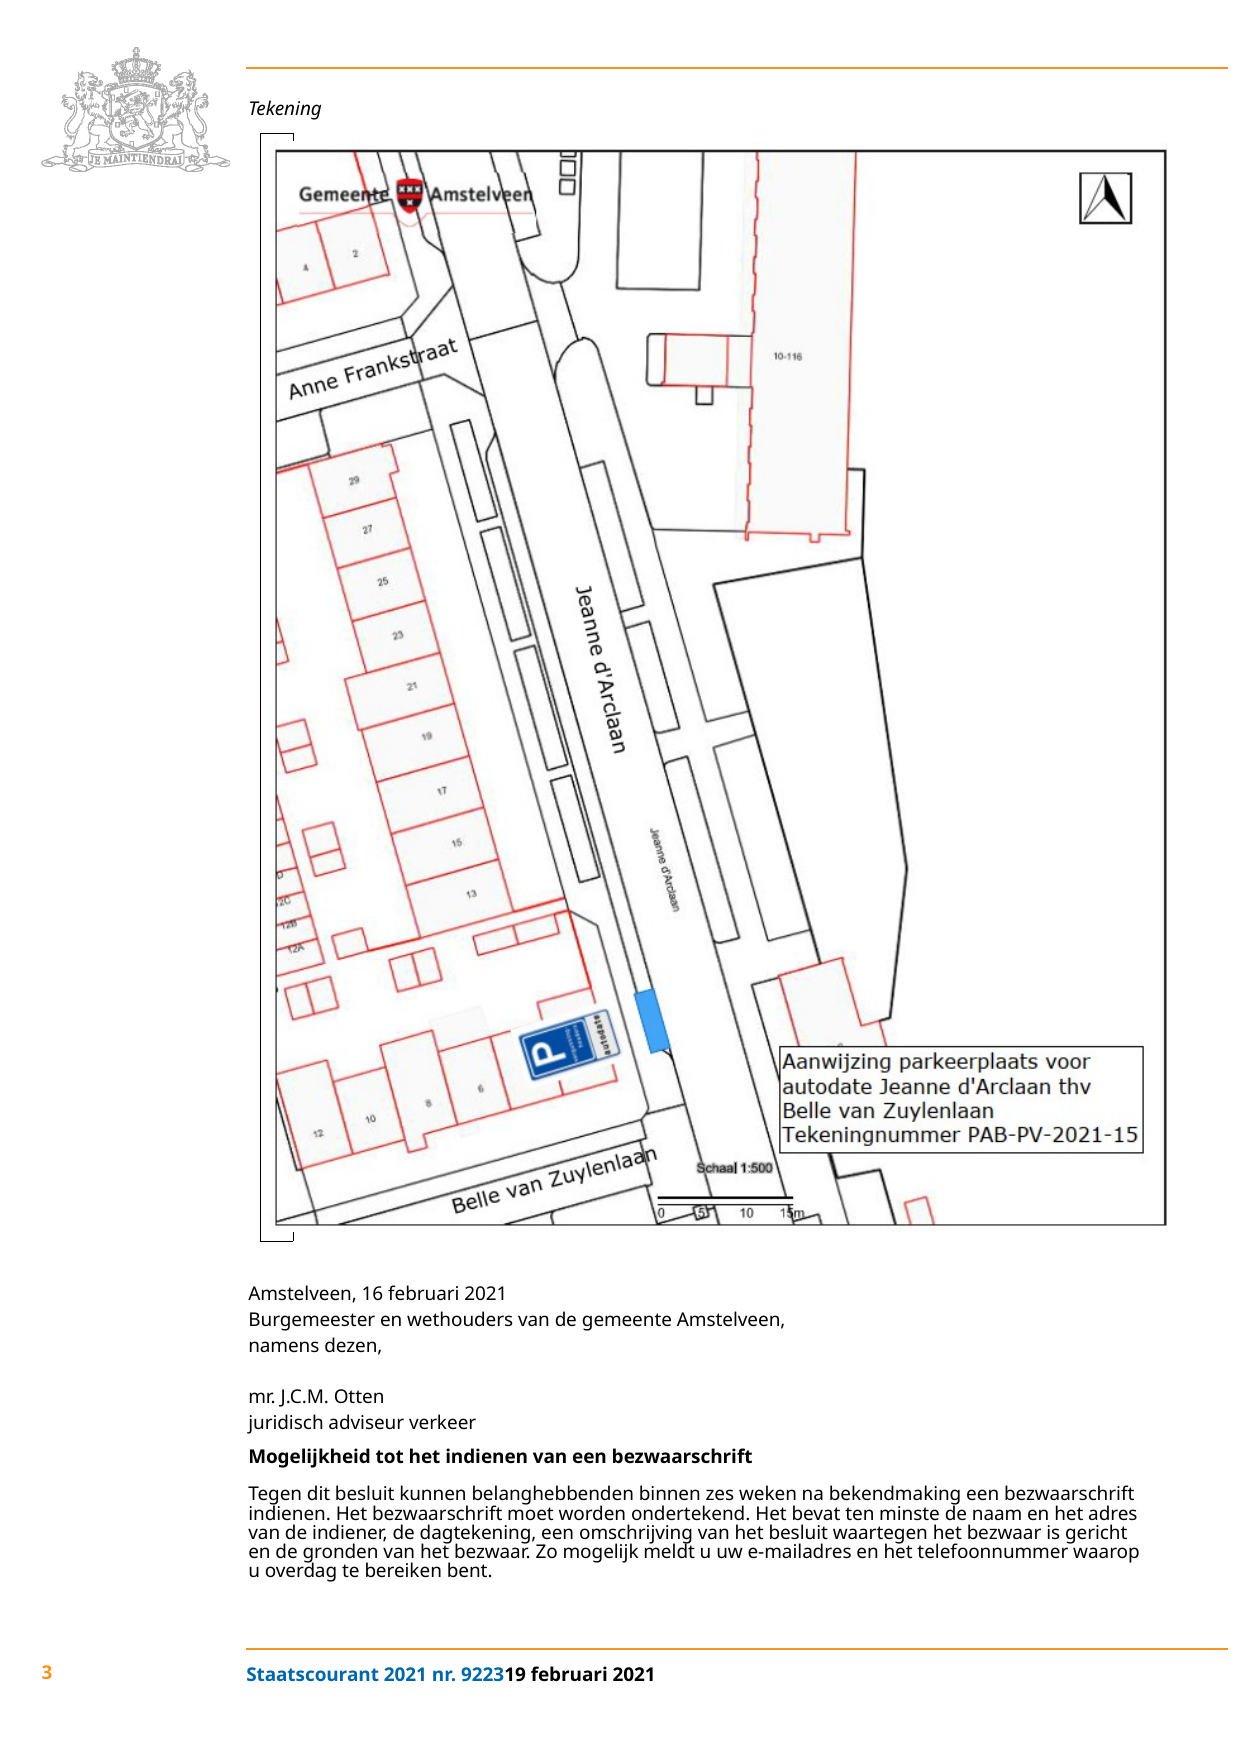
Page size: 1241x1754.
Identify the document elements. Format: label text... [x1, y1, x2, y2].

text Burgemeester en wethouders van de gemeente Amstelveen, [248, 1306, 1152, 1332]
text namens dezen, [248, 1332, 1152, 1358]
text Amstelveen, 16 februari 2021 [248, 1280, 1152, 1306]
picture [268, 141, 1173, 1232]
text Tegen dit besluit kunnen belanghebbenden binnen zes weken na bekendmaking een bezwaarschrift indienen. Het bezwaarschrift moet worden ondertekend. Het bevat ten minste de naam en het adres van de indiener, de dagtekening, een omschrijving van het besluit waartegen het bezwaar is gericht en de gronden van het bezwaar. Zo mogelijk meldt u uw e-mailadres en het telefoonnummer waarop u overdag te bereiken bent. [248, 1485, 1152, 1582]
text mr. J.C.M. Otten [248, 1383, 1152, 1409]
picture [41, 47, 231, 172]
text juridisch adviseur verkeer [248, 1409, 1152, 1435]
text Tekening [248, 95, 1152, 121]
text Mogelijkheid tot het indienen van een bezwaarschrift [248, 1448, 1152, 1468]
